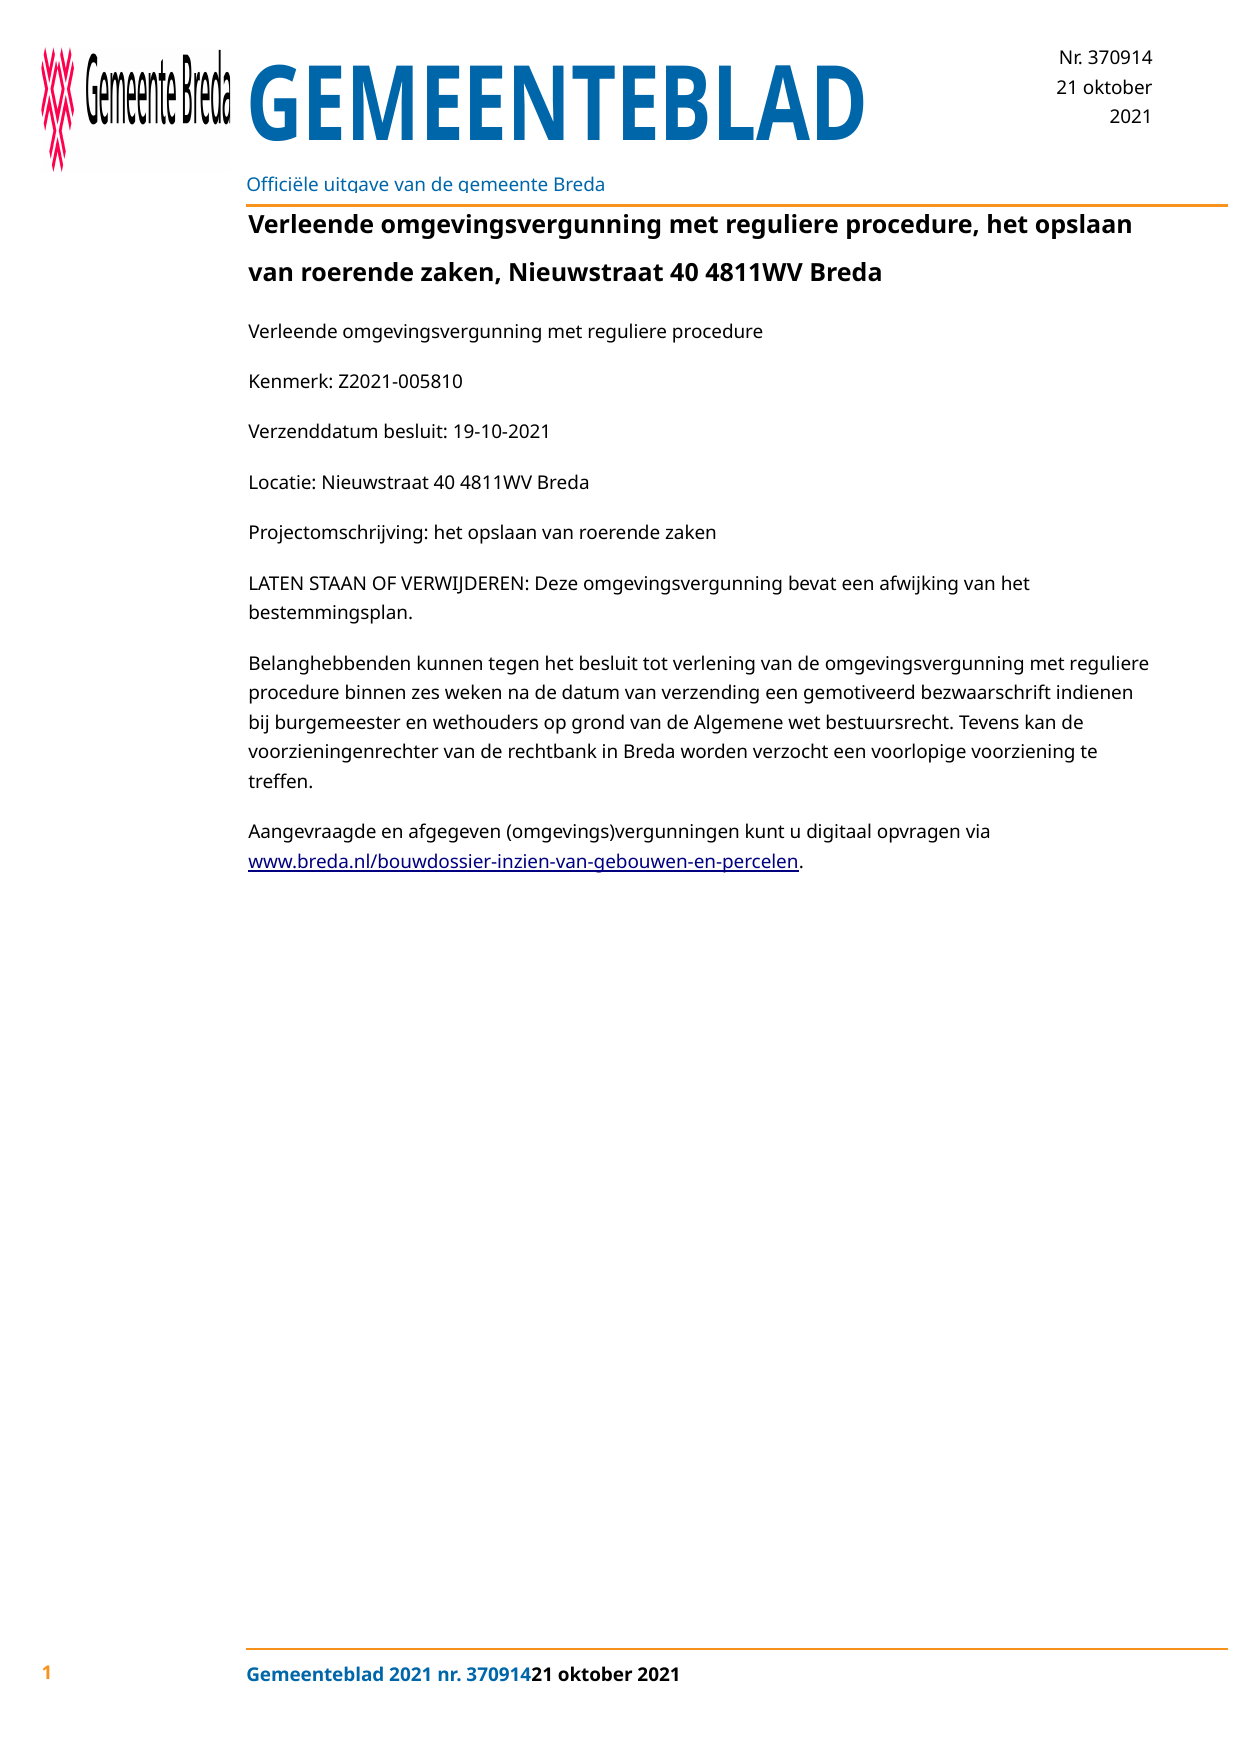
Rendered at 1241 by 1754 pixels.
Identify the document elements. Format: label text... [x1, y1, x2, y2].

text Kenmerk: Z2021-005810 [248, 368, 1152, 394]
picture [41, 47, 231, 172]
text Locatie: Nieuwstraat 40 4811WV Breda [248, 469, 1152, 495]
text Verzenddatum besluit: 19-10-2021 [248, 419, 1152, 444]
text Aangevraagde en afgegeven (omgevings)vergunningen kunt u digitaal opvragen via www.breda.nl/bouwdossier-inzien-van-gebouwen-en-percelen. [248, 819, 1152, 874]
text Verleende omgevingsvergunning met reguliere procedure, het opslaan van roerende zaken, Nieuwstraat 40 4811WV Breda [248, 207, 1152, 288]
text Belanghebbenden kunnen tegen het besluit tot verlening van de omgevingsvergunning met reguliere procedure binnen zes weken na de datum van verzending een gemotiveerd bezwaarschrift indienen bij burgemeester en wethouders op grond van de Algemene wet bestuursrecht. Tevens kan de voorzieningenrechter van de rechtbank in Breda worden verzocht een voorlopige voorziening te treffen. [248, 650, 1152, 794]
text LATEN STAAN OF VERWIJDEREN: Deze omgevingsvergunning bevat een afwijking van het bestemmingsplan. [248, 570, 1152, 625]
text Projectomschrijving: het opslaan van roerende zaken [248, 519, 1152, 545]
text Verleende omgevingsvergunning met reguliere procedure [248, 318, 1152, 344]
